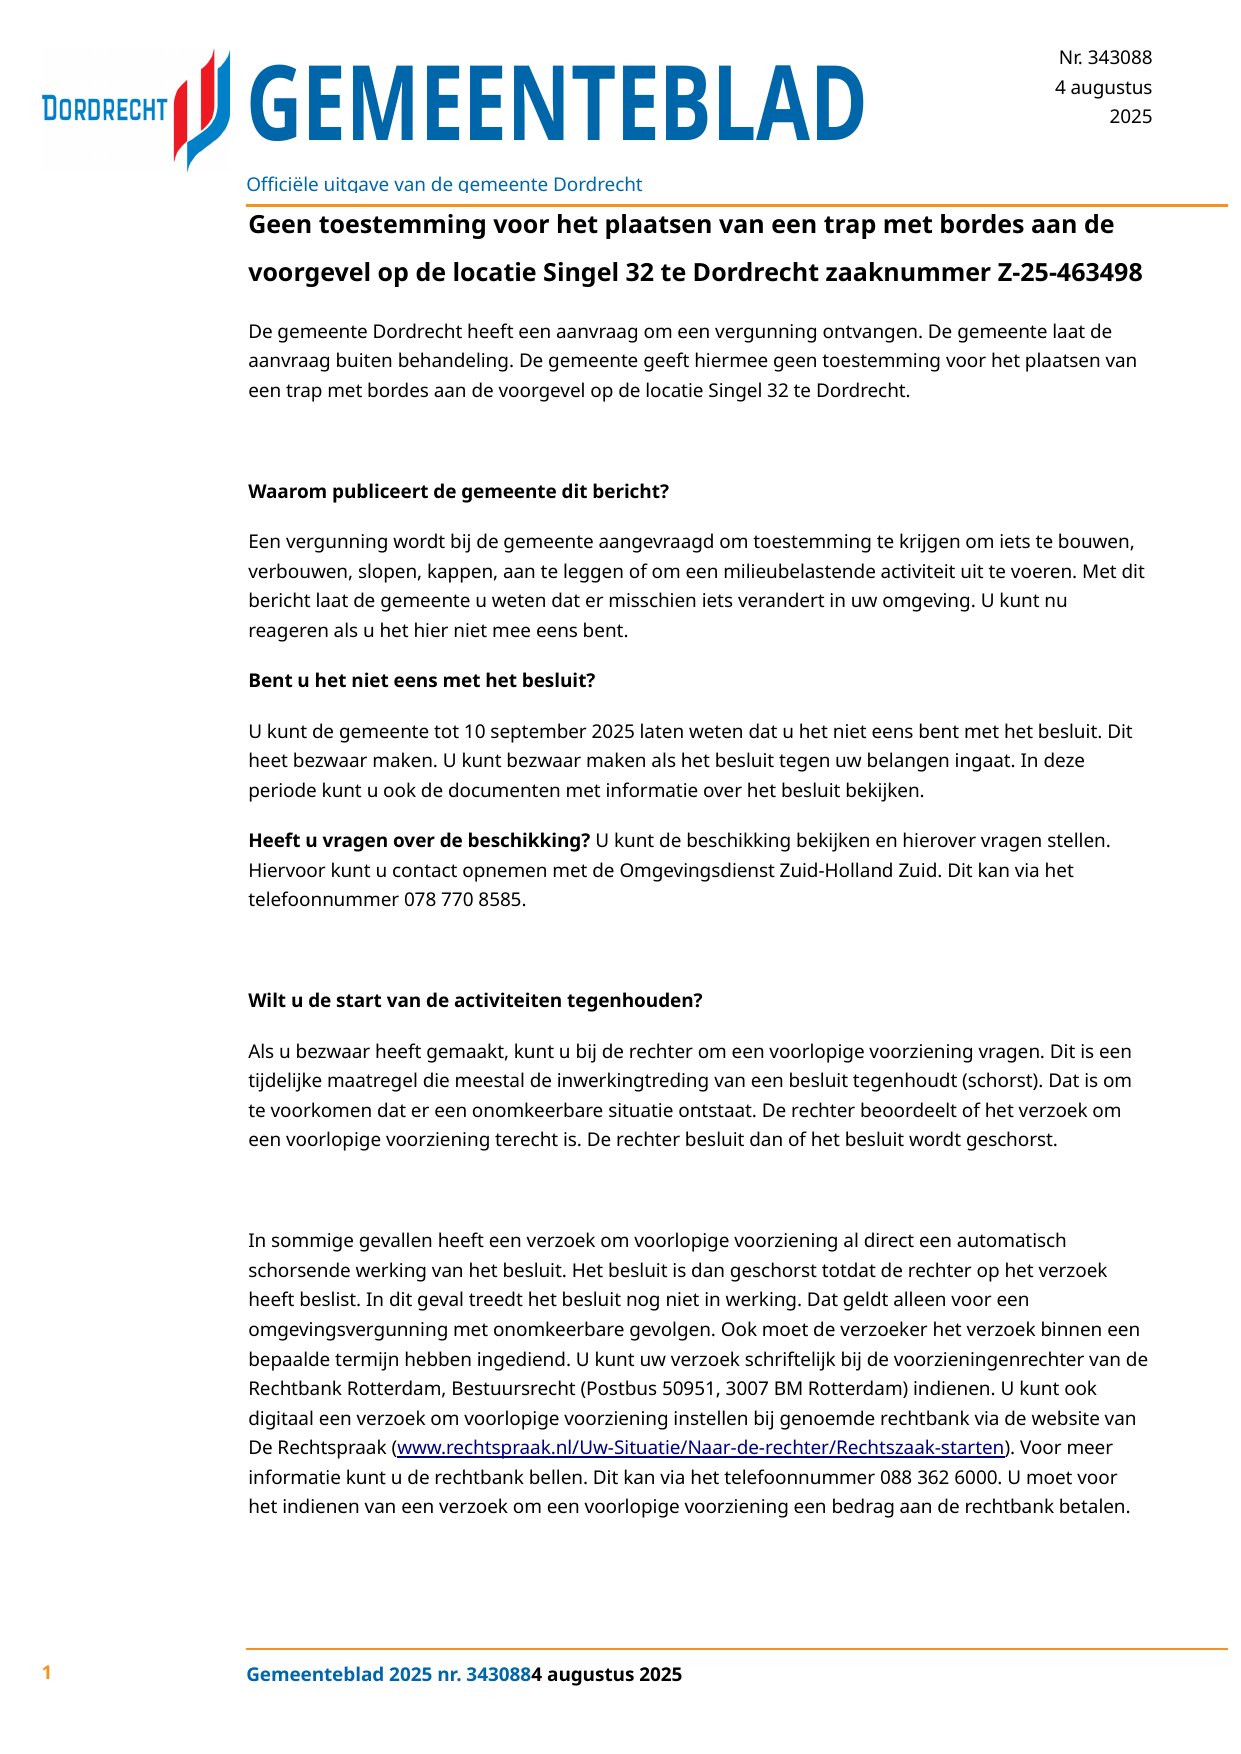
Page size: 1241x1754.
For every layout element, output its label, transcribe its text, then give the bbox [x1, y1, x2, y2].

text De gemeente Dordrecht heeft een aanvraag om een vergunning ontvangen. De gemeente laat de aanvraag buiten behandeling. De gemeente geeft hiermee geen toestemming voor het plaatsen van een trap met bordes aan de voorgevel op de locatie Singel 32 te Dordrecht. [248, 318, 1152, 403]
text Als u bezwaar heeft gemaakt, kunt u bij de rechter om een voorlopige voorziening vragen. Dit is een tijdelijke maatregel die meestal de inwerkingtreding van een besluit tegenhoudt (schorst). Dat is om te voorkomen dat er een onomkeerbare situatie ontstaat. De rechter beoordeelt of het verzoek om een voorlopige voorziening terecht is. De rechter besluit dan of het besluit wordt geschorst. [248, 1038, 1152, 1152]
picture [41, 47, 231, 172]
text Wilt u de start van de activiteiten tegenhouden? [248, 987, 1152, 1013]
text U kunt de gemeente tot 10 september 2025 laten weten dat u het niet eens bent met het besluit. Dit heet bezwaar maken. U kunt bezwaar maken als het besluit tegen uw belangen ingaat. In deze periode kunt u ook de documenten met informatie over het besluit bekijken. [248, 718, 1152, 803]
text Een vergunning wordt bij de gemeente aangevraagd om toestemming te krijgen om iets te bouwen, verbouwen, slopen, kappen, aan te leggen of om een milieubelastende activiteit uit te voeren. Met dit bericht laat de gemeente u weten dat er misschien iets verandert in uw omgeving. U kunt nu reageren als u het hier niet mee eens bent. [248, 528, 1152, 643]
text Bent u het niet eens met het besluit? [248, 667, 1152, 693]
text Waarom publiceert de gemeente dit bericht? [248, 478, 1152, 504]
text In sommige gevallen heeft een verzoek om voorlopige voorziening al direct een automatisch schorsende werking van het besluit. Het besluit is dan geschorst totdat de rechter op het verzoek heeft beslist. In dit geval treedt het besluit nog niet in werking. Dat geldt alleen voor een omgevingsvergunning met onomkeerbare gevolgen. Ook moet de verzoeker het verzoek binnen een bepaalde termijn hebben ingediend. U kunt uw verzoek schriftelijk bij de voorzieningenrechter van de Rechtbank Rotterdam, Bestuursrecht (Postbus 50951, 3007 BM Rotterdam) indienen. U kunt ook digitaal een verzoek om voorlopige voorziening instellen bij genoemde rechtbank via de website van De Rechtspraak (www.rechtspraak.nl/Uw-Situatie/Naar-de-rechter/Rechtszaak-starten). Voor meer informatie kunt u de rechtbank bellen. Dit kan via het telefoonnummer 088 362 6000. U moet voor het indienen van een verzoek om een voorlopige voorziening een bedrag aan de rechtbank betalen. [248, 1227, 1152, 1519]
text Heeft u vragen over de beschikking? U kunt de beschikking bekijken en hierover vragen stellen. Hiervoor kunt u contact opnemen met de Omgevingsdienst Zuid-Holland Zuid. Dit kan via het telefoonnummer 078 770 8585. [248, 827, 1152, 912]
text Geen toestemming voor het plaatsen van een trap met bordes aan de voorgevel op de locatie Singel 32 te Dordrecht zaaknummer Z-25-463498 [248, 207, 1152, 288]
